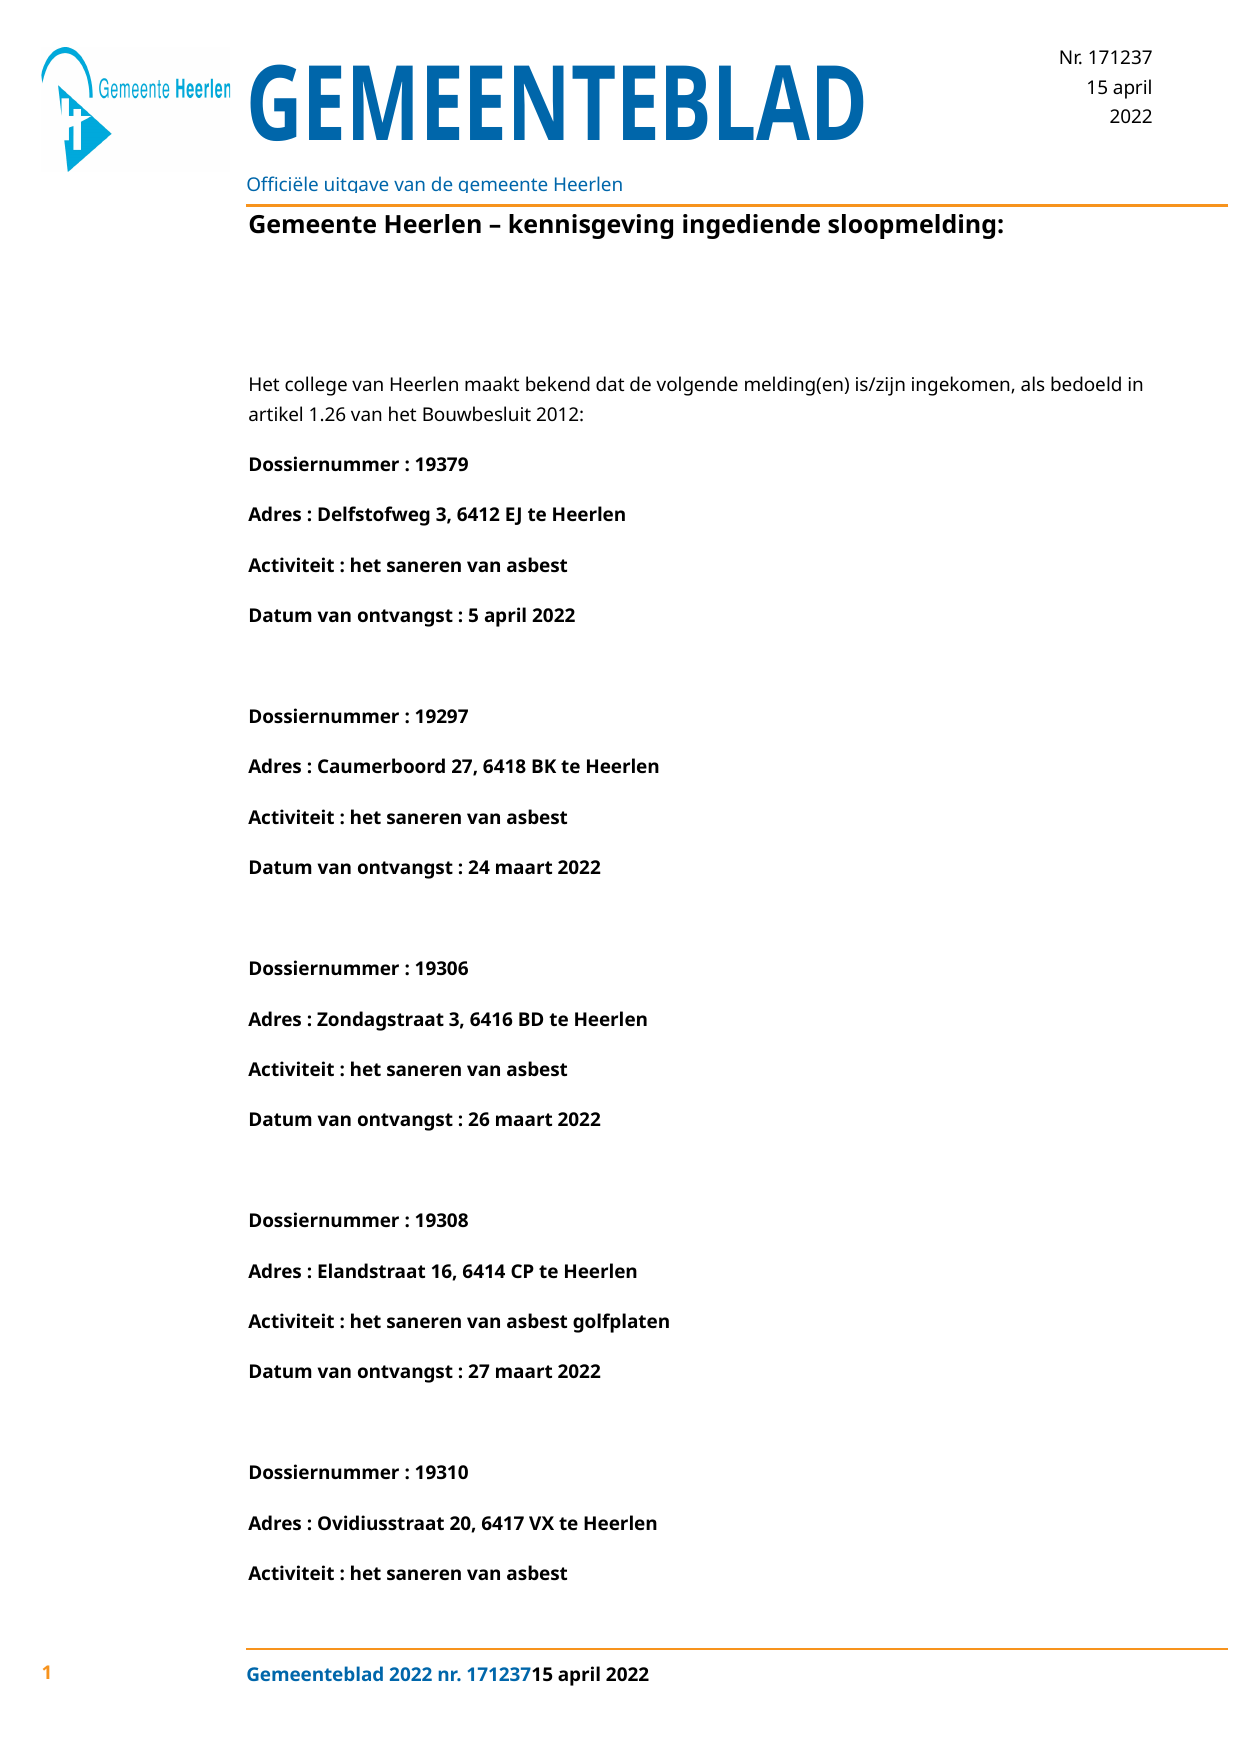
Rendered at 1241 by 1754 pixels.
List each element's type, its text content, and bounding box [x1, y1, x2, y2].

text Gemeente Heerlen – kennisgeving ingediende sloopmelding: [248, 207, 1152, 241]
text Dossiernummer : 19308 [248, 1207, 1152, 1233]
text Activiteit : het saneren van asbest golfplaten [248, 1308, 1152, 1334]
text Het college van Heerlen maakt bekend dat de volgende melding(en) is/zijn ingekomen, als bedoeld in artikel 1.26 van het Bouwbesluit 2012: [248, 371, 1152, 426]
text Activiteit : het saneren van asbest [248, 552, 1152, 578]
text Dossiernummer : 19310 [248, 1459, 1152, 1485]
text Datum van ontvangst : 24 maart 2022 [248, 854, 1152, 880]
text Adres : Delfstofweg 3, 6412 EJ te Heerlen [248, 502, 1152, 527]
text Dossiernummer : 19379 [248, 451, 1152, 477]
text Adres : Zondagstraat 3, 6416 BD te Heerlen [248, 1006, 1152, 1031]
text Dossiernummer : 19297 [248, 703, 1152, 729]
text Activiteit : het saneren van asbest [248, 804, 1152, 830]
text Activiteit : het saneren van asbest [248, 1560, 1152, 1586]
text Adres : Ovidiusstraat 20, 6417 VX te Heerlen [248, 1510, 1152, 1536]
text Datum van ontvangst : 27 maart 2022 [248, 1359, 1152, 1384]
picture [41, 47, 59, 70]
text Adres : Elandstraat 16, 6414 CP te Heerlen [248, 1258, 1152, 1283]
picture [41, 47, 231, 172]
text Dossiernummer : 19306 [248, 955, 1152, 981]
text Datum van ontvangst : 5 april 2022 [248, 602, 1152, 628]
text Datum van ontvangst : 26 maart 2022 [248, 1107, 1152, 1132]
text Activiteit : het saneren van asbest [248, 1056, 1152, 1082]
text Adres : Caumerboord 27, 6418 BK te Heerlen [248, 754, 1152, 779]
